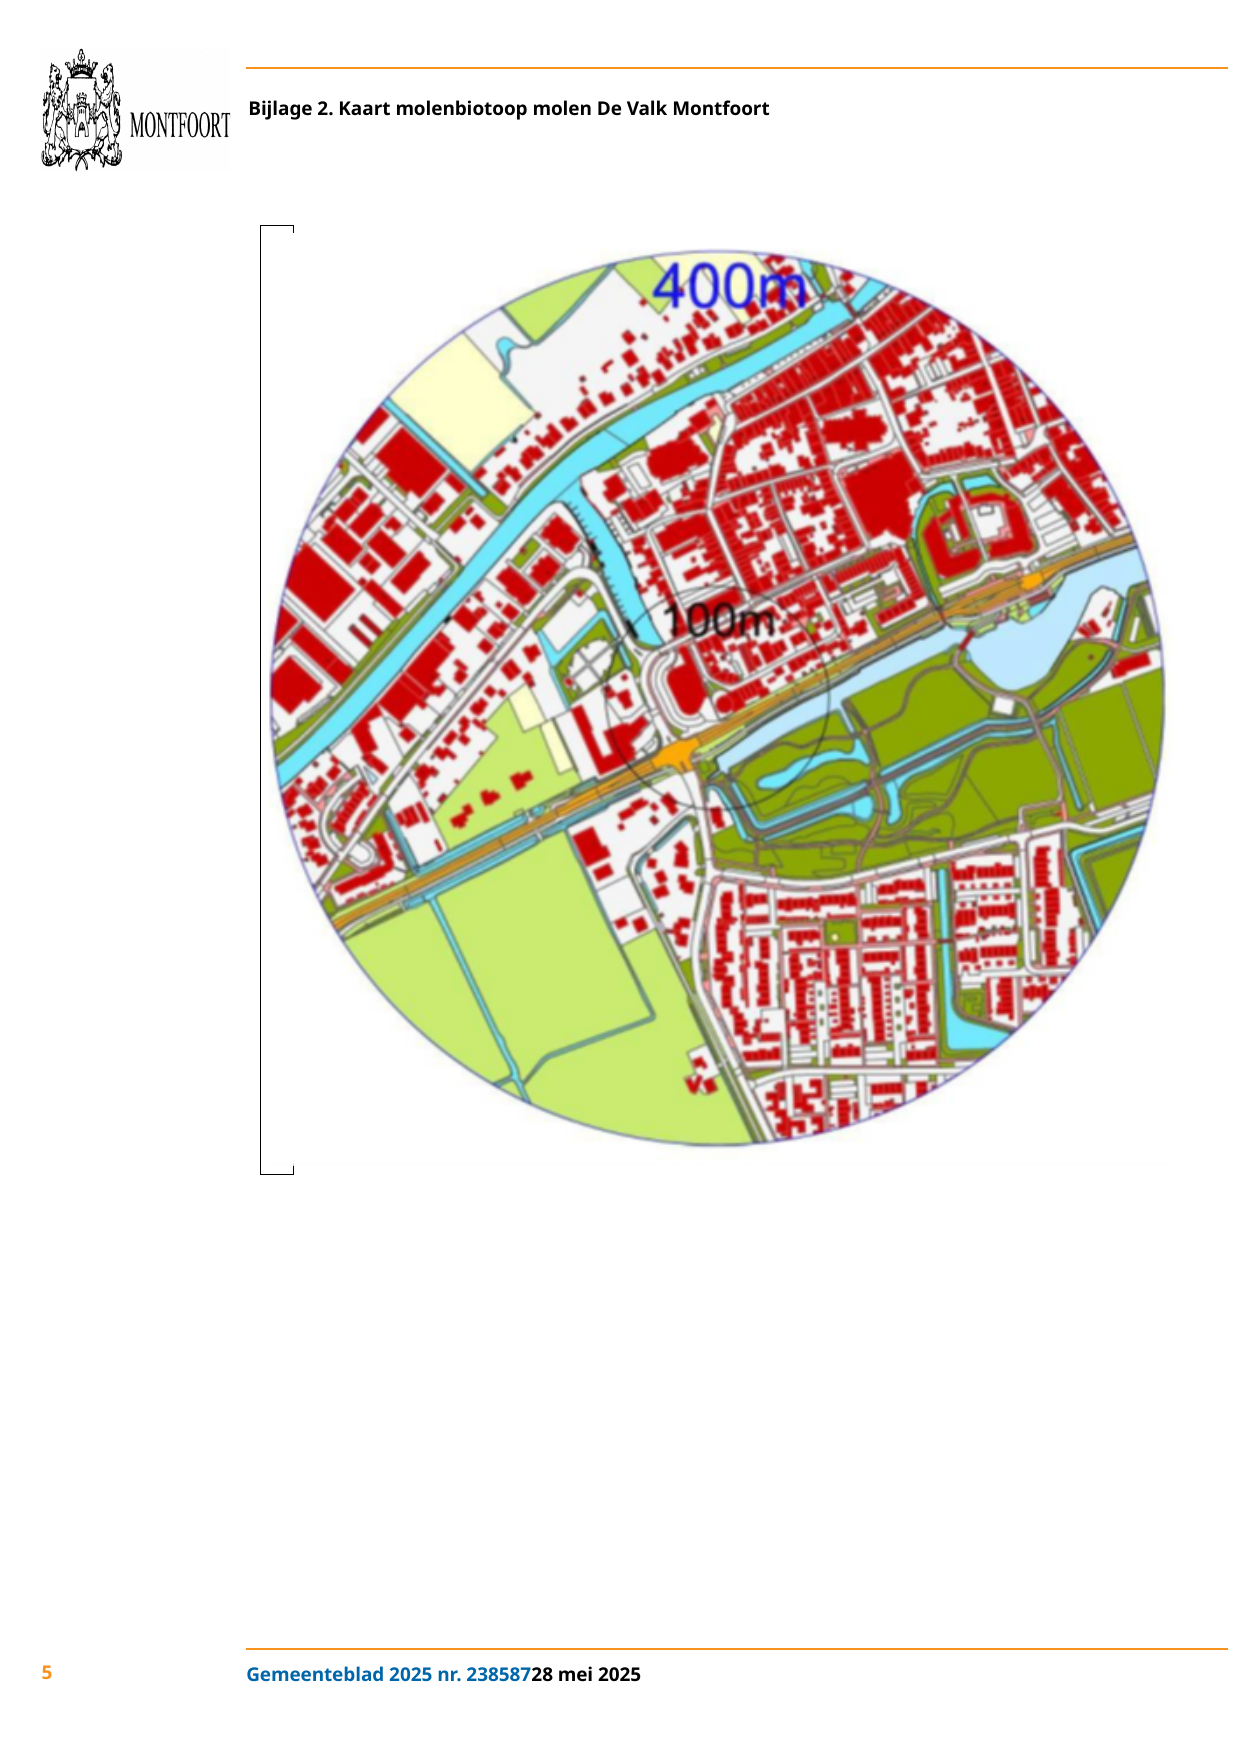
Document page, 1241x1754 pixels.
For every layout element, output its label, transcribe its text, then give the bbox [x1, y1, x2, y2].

text Bijlage 2. Kaart molenbiotoop molen De Valk Montfoort [248, 95, 1152, 121]
picture [41, 47, 231, 172]
picture [268, 233, 1173, 1166]
